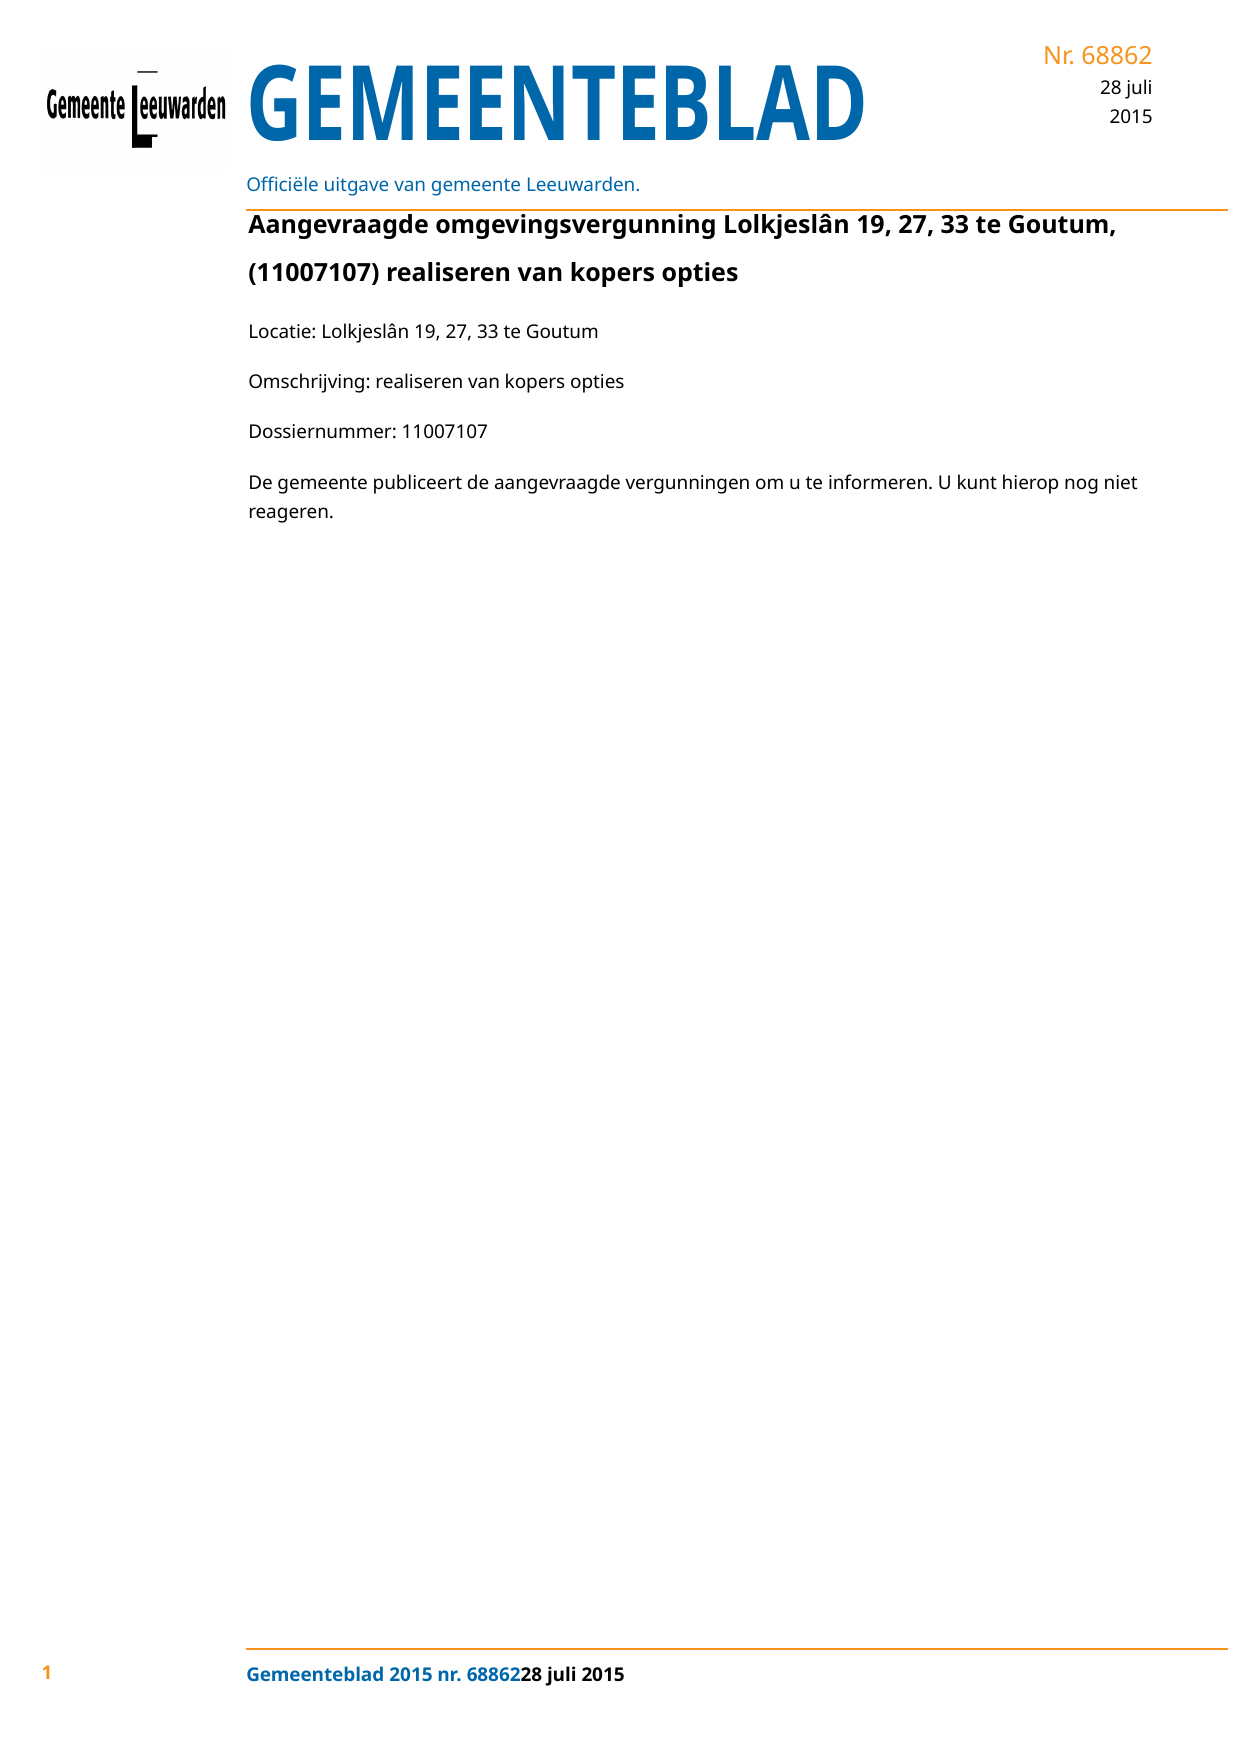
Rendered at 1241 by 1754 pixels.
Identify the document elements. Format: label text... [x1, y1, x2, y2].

text Omschrijving: realiseren van kopers opties [248, 368, 1152, 394]
text De gemeente publiceert de aangevraagde vergunningen om u te informeren. U kunt hierop nog niet reageren. [248, 469, 1152, 524]
picture [41, 47, 231, 172]
text Aangevraagde omgevingsvergunning Lolkjeslân 19, 27, 33 te Goutum, (11007107) realiseren van kopers opties [248, 211, 1152, 288]
text Locatie: Lolkjeslân 19, 27, 33 te Goutum [248, 318, 1152, 344]
text Dossiernummer: 11007107 [248, 419, 1152, 444]
